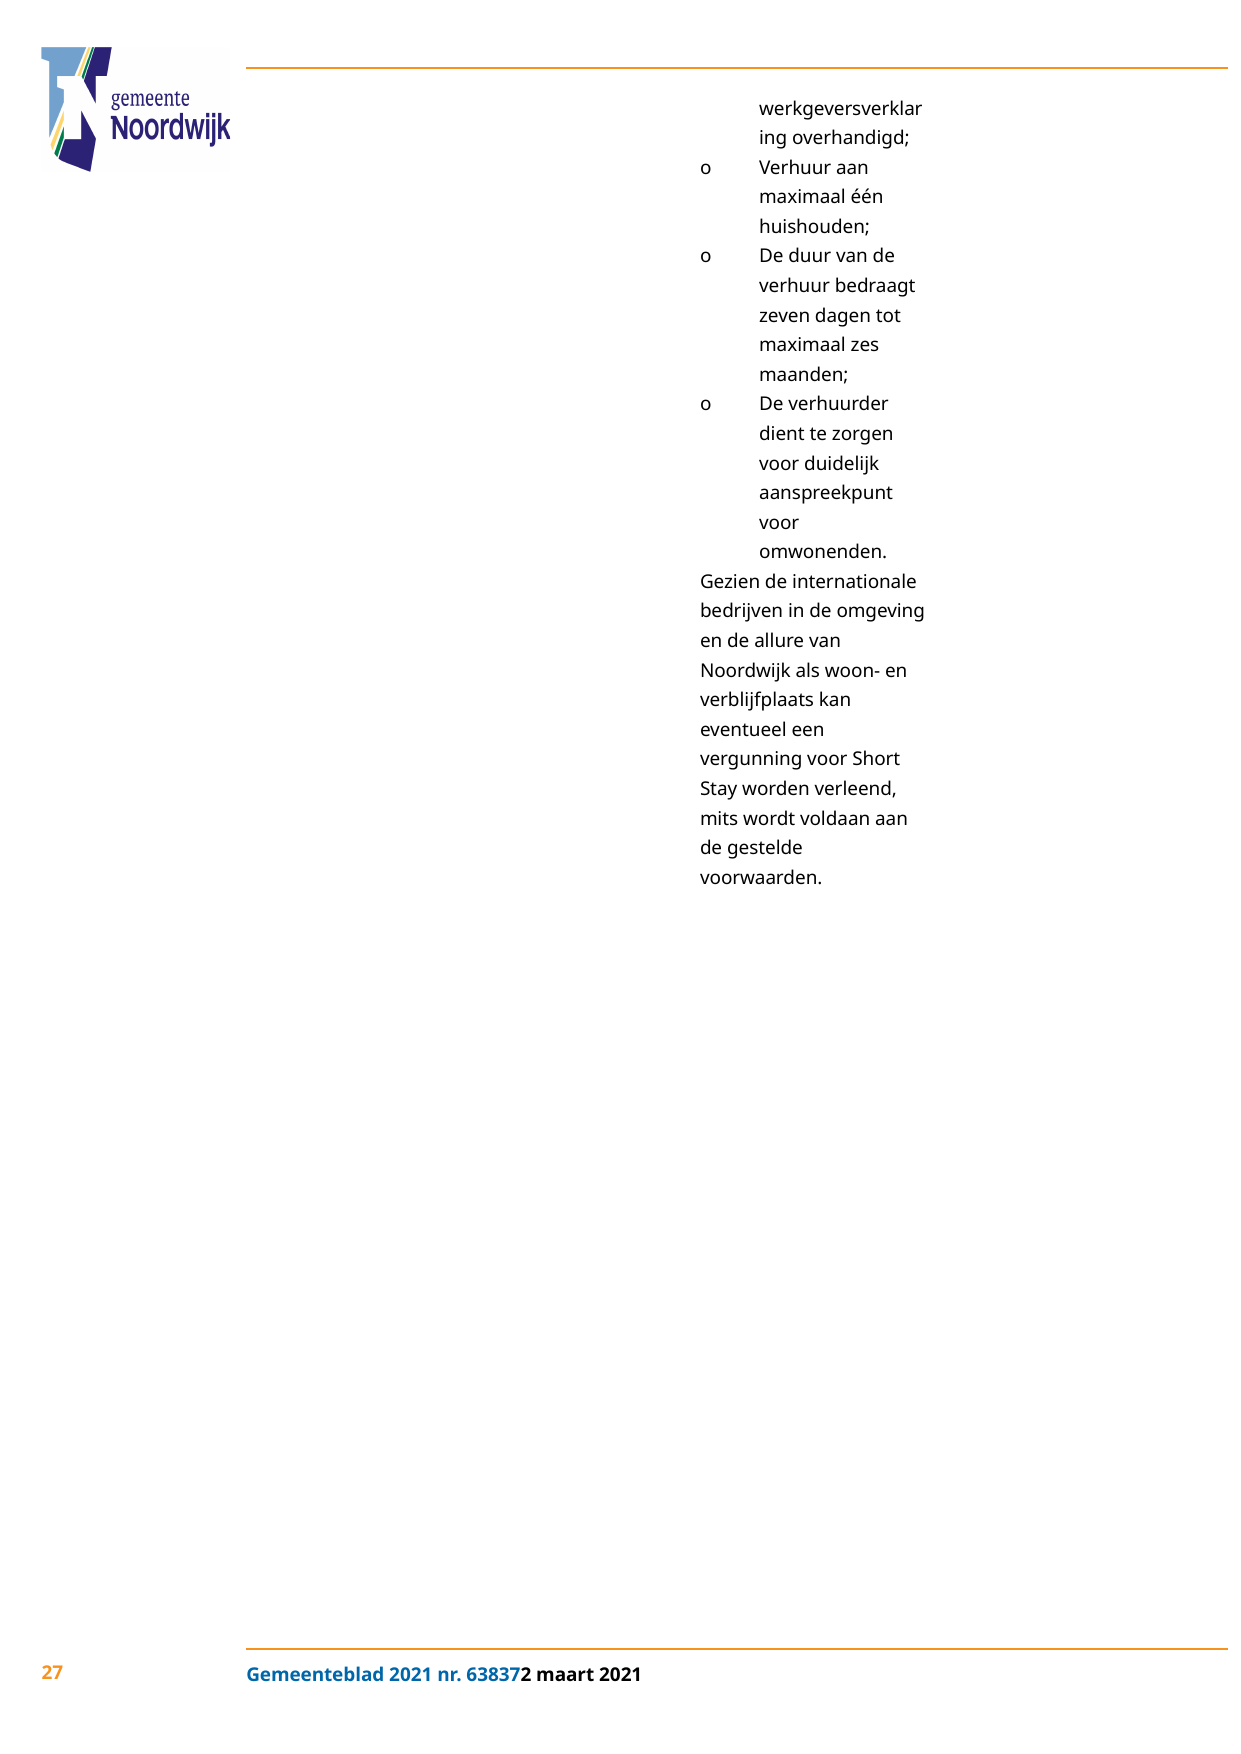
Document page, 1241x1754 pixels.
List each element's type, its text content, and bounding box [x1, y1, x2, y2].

table_cell [926, 95, 1152, 890]
picture [41, 47, 231, 172]
table_cell [474, 95, 700, 890]
table_cell [248, 95, 474, 890]
table_cell werkgeversverklaring overhandigd; Verhuur aan maximaal één huishouden; De duur van de verhuur bedraagt zeven dagen tot maximaal zes maanden; De verhuurder dient te zorgen voor duidelijk aanspreekpunt voor omwonenden. Gezien de internationale bedrijven in de omgeving en de allure van Noordwijk als woon- en verblijfplaats kan eventueel een vergunning voor Short Stay worden verleend, mits wordt voldaan aan de gestelde voorwaarden. [700, 95, 926, 890]
